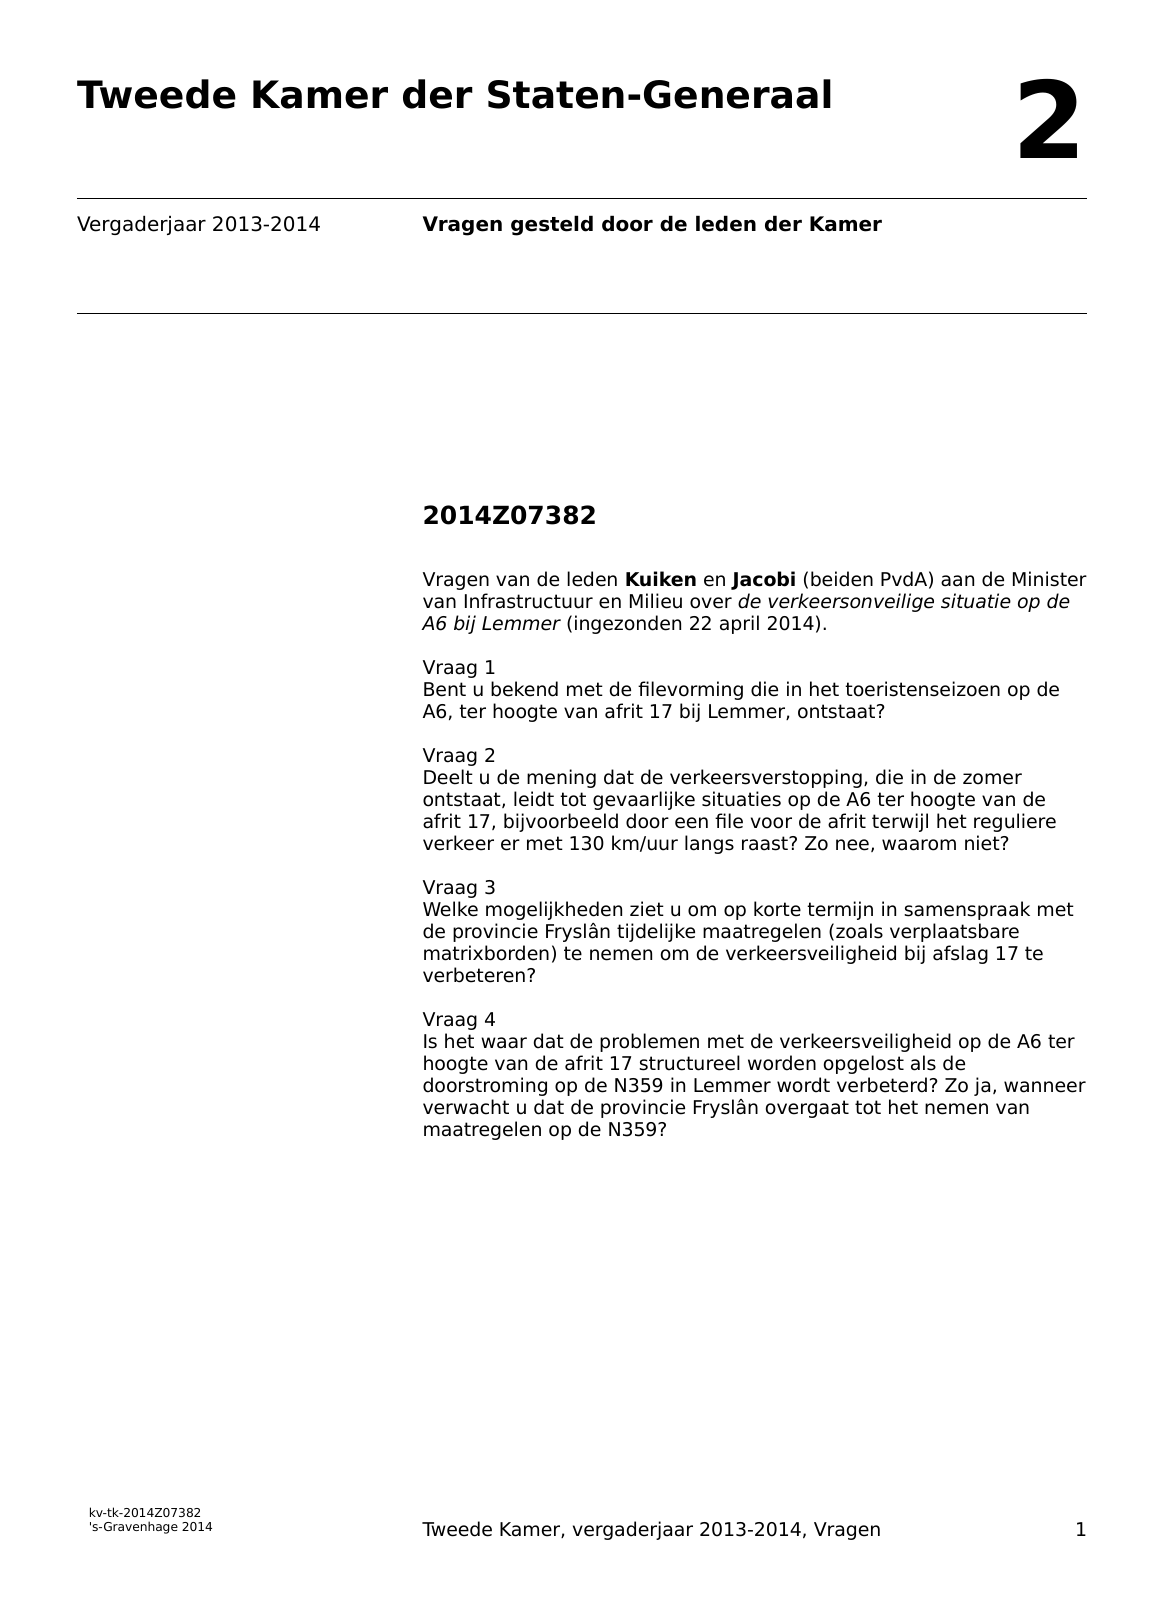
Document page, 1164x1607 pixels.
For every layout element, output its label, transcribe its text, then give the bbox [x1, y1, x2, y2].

table_cell Vragen gesteld door de leden der Kamer [422, 199, 1087, 313]
text Deelt u de mening dat de verkeersverstopping, die in de zomer ontstaat, leidt tot gevaarlijke situaties op de A6 ter hoogte van de afrit 17, bijvoorbeeld door een file voor de afrit terwijl het reguliere verkeer er met 130 km/uur langs raast? Zo nee, waarom niet? [422, 767, 1087, 855]
text kv-tk-2014Z07382 [88, 1506, 323, 1520]
text 2014Z07382 [422, 501, 1087, 531]
text Welke mogelijkheden ziet u om op korte termijn in samenspraak met de provincie Fryslân tijdelijke maatregelen (zoals verplaatsbare matrixborden) te nemen om de verkeersveiligheid bij afslag 17 te verbeteren? [422, 899, 1087, 987]
table_header 2 [886, 59, 1087, 198]
text Vraag 3 [422, 877, 1087, 899]
text Bent u bekend met de filevorming die in het toeristenseizoen op de A6, ter hoogte van afrit 17 bij Lemmer, ontstaat? [422, 679, 1087, 723]
text Vraag 2 [422, 745, 1087, 767]
table_header Tweede Kamer der Staten-Generaal [77, 59, 886, 198]
text 's-Gravenhage 2014 [88, 1520, 323, 1534]
table_cell Vergaderjaar 2013-2014 [77, 199, 422, 313]
text Is het waar dat de problemen met de verkeersveiligheid op de A6 ter hoogte van de afrit 17 structureel worden opgelost als de doorstroming op de N359 in Lemmer wordt verbeterd? Zo ja, wanneer verwacht u dat de provincie Fryslân overgaat tot het nemen van maatregelen op de N359? [422, 1031, 1087, 1141]
text Vraag 4 [422, 1009, 1087, 1031]
text Vraag 1 [422, 657, 1087, 679]
text Vragen van de leden Kuiken en Jacobi (beiden PvdA) aan de Minister van Infrastructuur en Milieu over de verkeersonveilige situatie op de A6 bij Lemmer (ingezonden 22 april 2014). [422, 569, 1087, 635]
